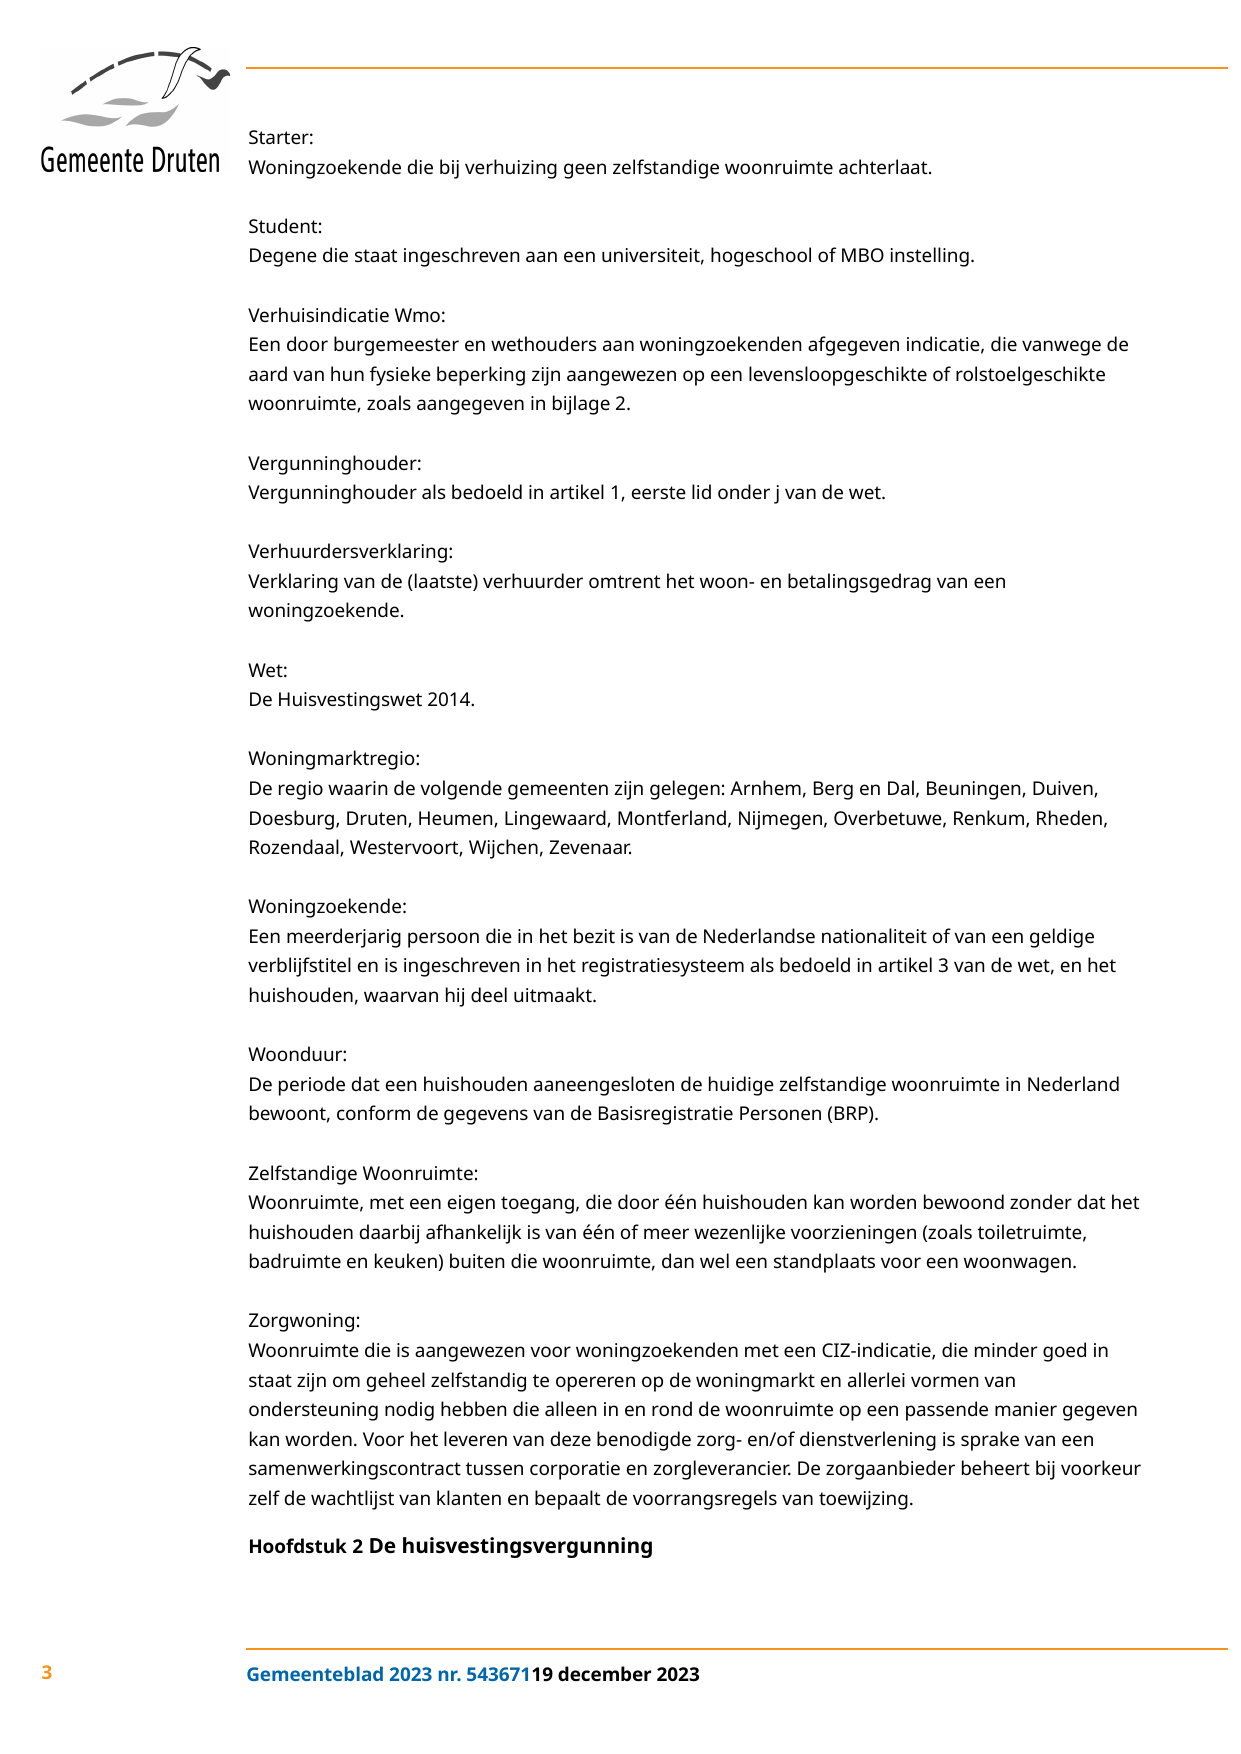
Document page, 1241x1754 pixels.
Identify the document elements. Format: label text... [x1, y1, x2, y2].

text De periode dat een huishouden aaneengesloten de huidige zelfstandige woonruimte in Nederland bewoont, conform de gegevens van de Basisregistratie Personen (BRP). [248, 1071, 1152, 1126]
text Woonruimte, met een eigen toegang, die door één huishouden kan worden bewoond zonder dat het huishouden daarbij afhankelijk is van één of meer wezenlijke voorzieningen (zoals toiletruimte, badruimte en keuken) buiten die woonruimte, dan wel een standplaats voor een woonwagen. [248, 1189, 1152, 1274]
text Starter: [248, 124, 1152, 150]
text Woonduur: [248, 1041, 1152, 1067]
text Vergunninghouder: [248, 450, 1152, 476]
picture [41, 47, 231, 172]
text Hoofdstuk 2 De huisvestingsvergunning [248, 1531, 1152, 1559]
text Woningzoekende: [248, 893, 1152, 919]
text Een door burgemeester en wethouders aan woningzoekenden afgegeven indicatie, die vanwege de aard van hun fysieke beperking zijn aangewezen op een levensloopgeschikte of rolstoelgeschikte woonruimte, zoals aangegeven in bijlage 2. [248, 331, 1152, 416]
text Woonruimte die is aangewezen voor woningzoekenden met een CIZ-indicatie, die minder goed in staat zijn om geheel zelfstandig te opereren op de woningmarkt en allerlei vormen van ondersteuning nodig hebben die alleen in en rond de woonruimte op een passende manier gegeven kan worden. Voor het leveren van deze benodigde zorg- en/of dienstverlening is sprake van een samenwerkingscontract tussen corporatie en zorgleverancier. De zorgaanbieder beheert bij voorkeur zelf de wachtlijst van klanten en bepaalt de voorrangsregels van toewijzing. [248, 1337, 1152, 1511]
text Vergunninghouder als bedoeld in artikel 1, eerste lid onder j van de wet. [248, 479, 1152, 505]
text Woningmarktregio: [248, 746, 1152, 771]
text De Huisvestingswet 2014. [248, 686, 1152, 712]
text Degene die staat ingeschreven aan een universiteit, hogeschool of MBO instelling. [248, 243, 1152, 268]
text De regio waarin de volgende gemeenten zijn gelegen: Arnhem, Berg en Dal, Beuningen, Duiven, Doesburg, Druten, Heumen, Lingewaard, Montferland, Nijmegen, Overbetuwe, Renkum, Rheden, Rozendaal, Westervoort, Wijchen, Zevenaar. [248, 775, 1152, 860]
text Wet: [248, 657, 1152, 683]
text Een meerderjarig persoon die in het bezit is van de Nederlandse nationaliteit of van een geldige verblijfstitel en is ingeschreven in het registratiesysteem als bedoeld in artikel 3 van de wet, en het huishouden, waarvan hij deel uitmaakt. [248, 923, 1152, 1008]
text Zorgwoning: [248, 1308, 1152, 1333]
text Verklaring van de (laatste) verhuurder omtrent het woon- en betalingsgedrag van een woningzoekende. [248, 568, 1152, 623]
text Verhuisindicatie Wmo: [248, 302, 1152, 328]
text Student: [248, 213, 1152, 239]
text Woningzoekende die bij verhuizing geen zelfstandige woonruimte achterlaat. [248, 154, 1152, 180]
text Verhuurdersverklaring: [248, 538, 1152, 564]
text Zelfstandige Woonruimte: [248, 1160, 1152, 1186]
